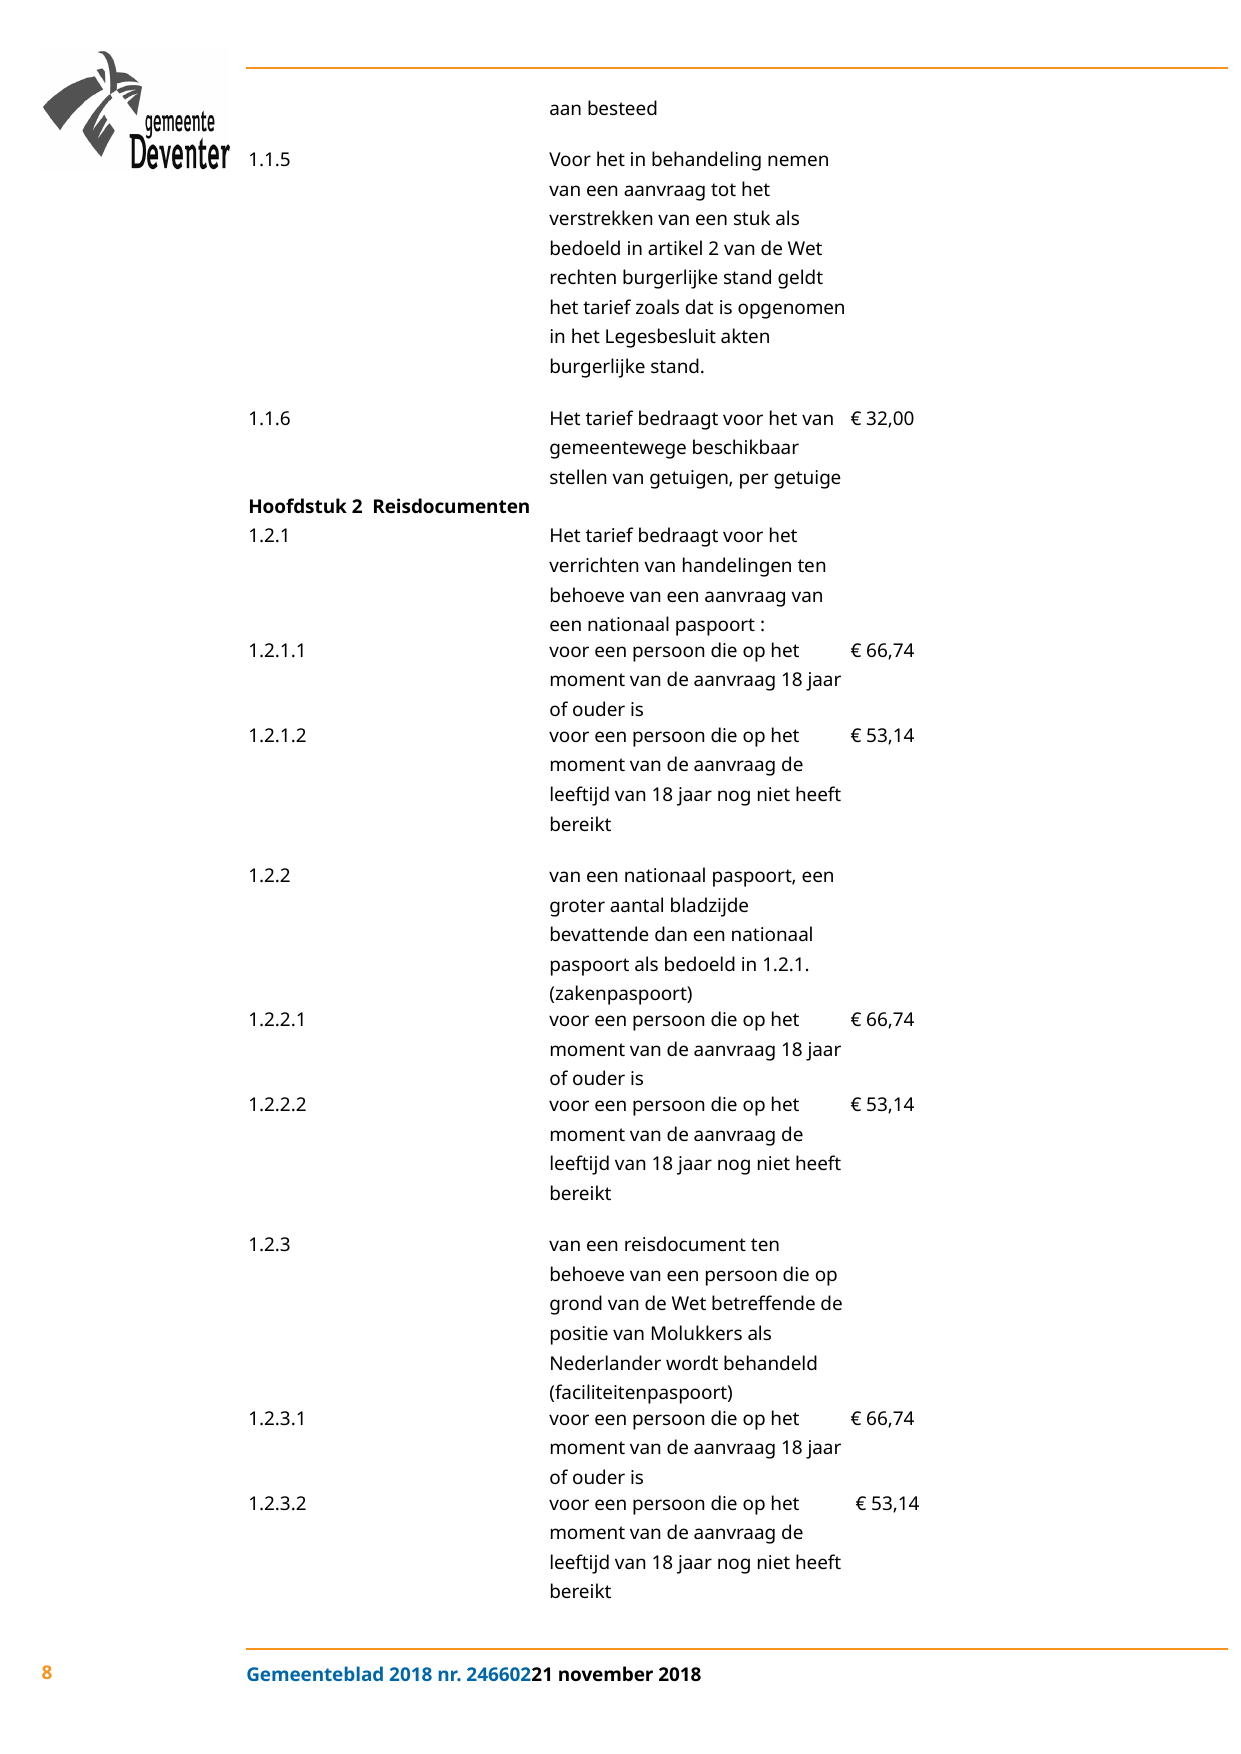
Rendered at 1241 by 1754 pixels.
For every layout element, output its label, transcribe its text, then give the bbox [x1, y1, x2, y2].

table_cell 1.2.1.2 [248, 722, 549, 836]
table_cell [549, 121, 850, 146]
table_cell [850, 95, 1152, 121]
table_cell € 53,14 [850, 1091, 1152, 1206]
table_cell [549, 1206, 850, 1231]
picture [41, 47, 231, 172]
table_cell 1.1.6 [248, 405, 549, 490]
table_cell [248, 121, 549, 146]
table_cell [248, 1206, 549, 1231]
table_cell Voor het in behandeling nemen van een aanvraag tot het verstrekken van een stuk als bedoeld in artikel 2 van de Wet rechten burgerlijke stand geldt het tarief zoals dat is opgenomen in het Legesbesluit akten burgerlijke stand. [549, 146, 850, 379]
table_cell [248, 836, 549, 862]
table_cell van een nationaal paspoort, een groter aantal bladzijde bevattende dan een nationaal paspoort als bedoeld in 1.2.1. (zakenpaspoort) [549, 862, 850, 1006]
table_cell [549, 379, 850, 405]
table_cell € 66,74 [850, 1405, 1152, 1490]
table_cell voor een persoon die op het moment van de aanvraag de leeftijd van 18 jaar nog niet heeft bereikt [549, 722, 850, 836]
table_cell Het tarief bedraagt voor het van ge­meentewege beschikbaar stellen van getui­gen, per getuige [549, 405, 850, 490]
table_cell 1.2.2 [248, 862, 549, 1006]
table_cell voor een persoon die op het moment van de aanvraag 18 jaar of ouder is [549, 1405, 850, 1490]
table_header [850, 523, 1152, 637]
table_cell aan besteed [549, 95, 850, 121]
table_cell 1.2.1.1 [248, 637, 549, 722]
table_cell 1.2.3.2 [248, 1490, 549, 1604]
table_cell [850, 121, 1152, 146]
table_cell 1.2.3 [248, 1231, 549, 1405]
table_cell € 66,74 [850, 1006, 1152, 1091]
table_cell [248, 95, 549, 121]
table_cell € 66,74 [850, 637, 1152, 722]
table_cell [850, 146, 1152, 379]
table_cell € 32,00 [850, 405, 1152, 490]
table_header 1.2.1 [248, 523, 549, 637]
table_cell [850, 379, 1152, 405]
table_header Het tarief bedraagt voor het verrichten van handelingen ten behoeve van een aanvraag van een nationaal paspoort : [549, 523, 850, 637]
table_cell voor een persoon die op het moment van de aanvraag 18 jaar of ouder is [549, 1006, 850, 1091]
table_cell € 53,14 [850, 722, 1152, 836]
table_cell van een reisdocument ten behoeve van een persoon die op grond van de Wet betreffende de positie van Molukkers als Nederlander wordt behandeld (faciliteitenpaspoort) [549, 1231, 850, 1405]
table_cell [850, 1206, 1152, 1231]
text Hoofdstuk 2 Reisdocumenten [248, 493, 1152, 519]
table_cell 1.2.2.1 [248, 1006, 549, 1091]
table_cell voor een persoon die op het moment van de aanvraag de leeftijd van 18 jaar nog niet heeft bereikt [549, 1091, 850, 1206]
table_cell [549, 836, 850, 862]
table_cell 1.1.5 [248, 146, 549, 379]
table_cell [248, 379, 549, 405]
table_cell 1.2.2.2 [248, 1091, 549, 1206]
table_cell € 53,14 [850, 1490, 1152, 1604]
table_cell voor een persoon die op het moment van de aanvraag de leeftijd van 18 jaar nog niet heeft bereikt [549, 1490, 850, 1604]
table_cell [850, 1231, 1152, 1405]
table_cell 1.2.3.1 [248, 1405, 549, 1490]
table_cell [850, 836, 1152, 862]
table_cell [850, 862, 1152, 1006]
table_cell voor een persoon die op het moment van de aanvraag 18 jaar of ouder is [549, 637, 850, 722]
